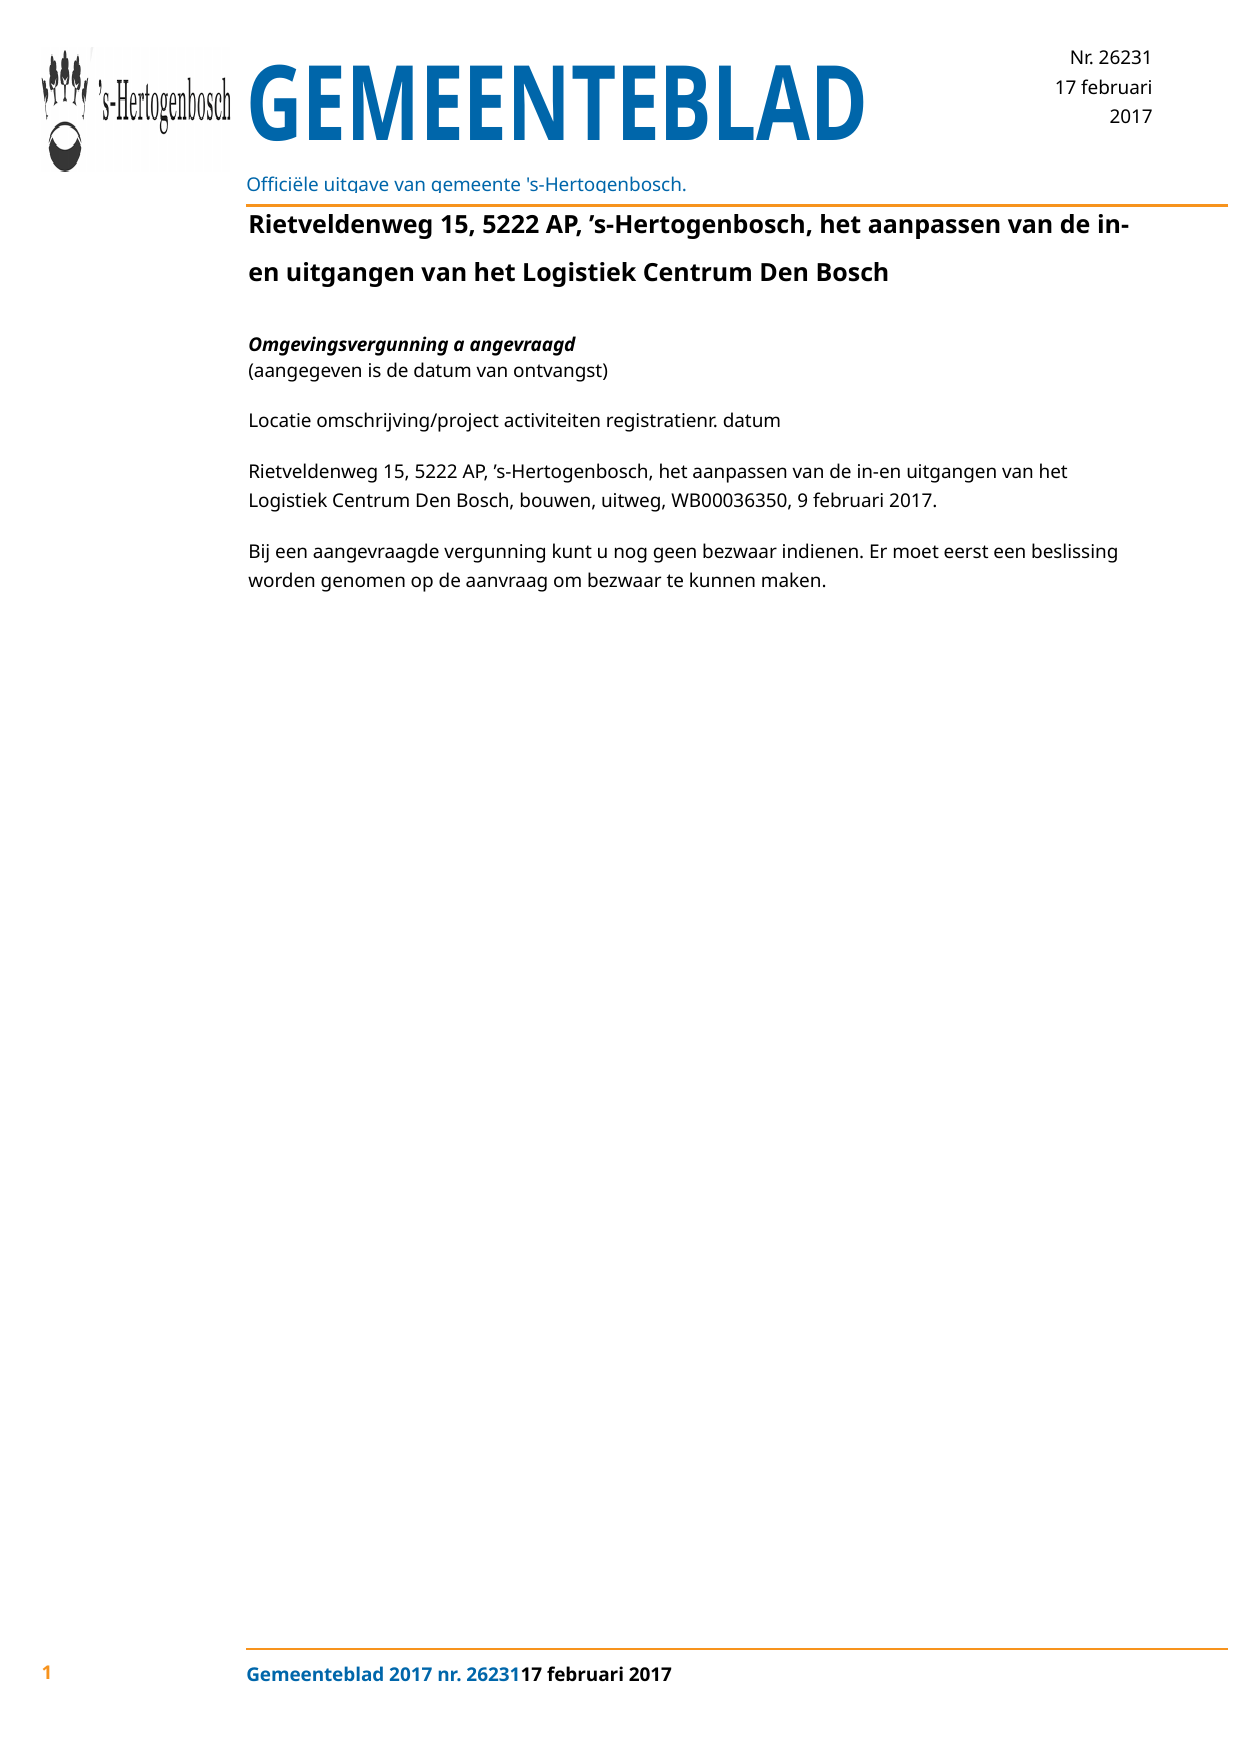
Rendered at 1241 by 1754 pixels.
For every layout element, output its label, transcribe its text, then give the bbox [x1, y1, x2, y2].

text (aangegeven is de datum van ontvangst) [248, 357, 1152, 383]
text Rietveldenweg 15, 5222 AP, ’s-Hertogenbosch, het aanpassen van de in-en uitgangen van het Logistiek Centrum Den Bosch, bouwen, uitweg, WB00036350, 9 februari 2017. [248, 458, 1152, 513]
text Rietveldenweg 15, 5222 AP, ’s-Hertogenbosch, het aanpassen van de in-en uitgangen van het Logistiek Centrum Den Bosch [248, 207, 1152, 288]
text Omgevingsvergunning a angevraagd [248, 331, 1152, 357]
text Locatie omschrijving/project activiteiten registratienr. datum [248, 408, 1152, 433]
text Bij een aangevraagde vergunning kunt u nog geen bezwaar indienen. Er moet eerst een beslissing worden genomen op de aanvraag om bezwaar te kunnen maken. [248, 538, 1152, 593]
picture [41, 47, 231, 172]
